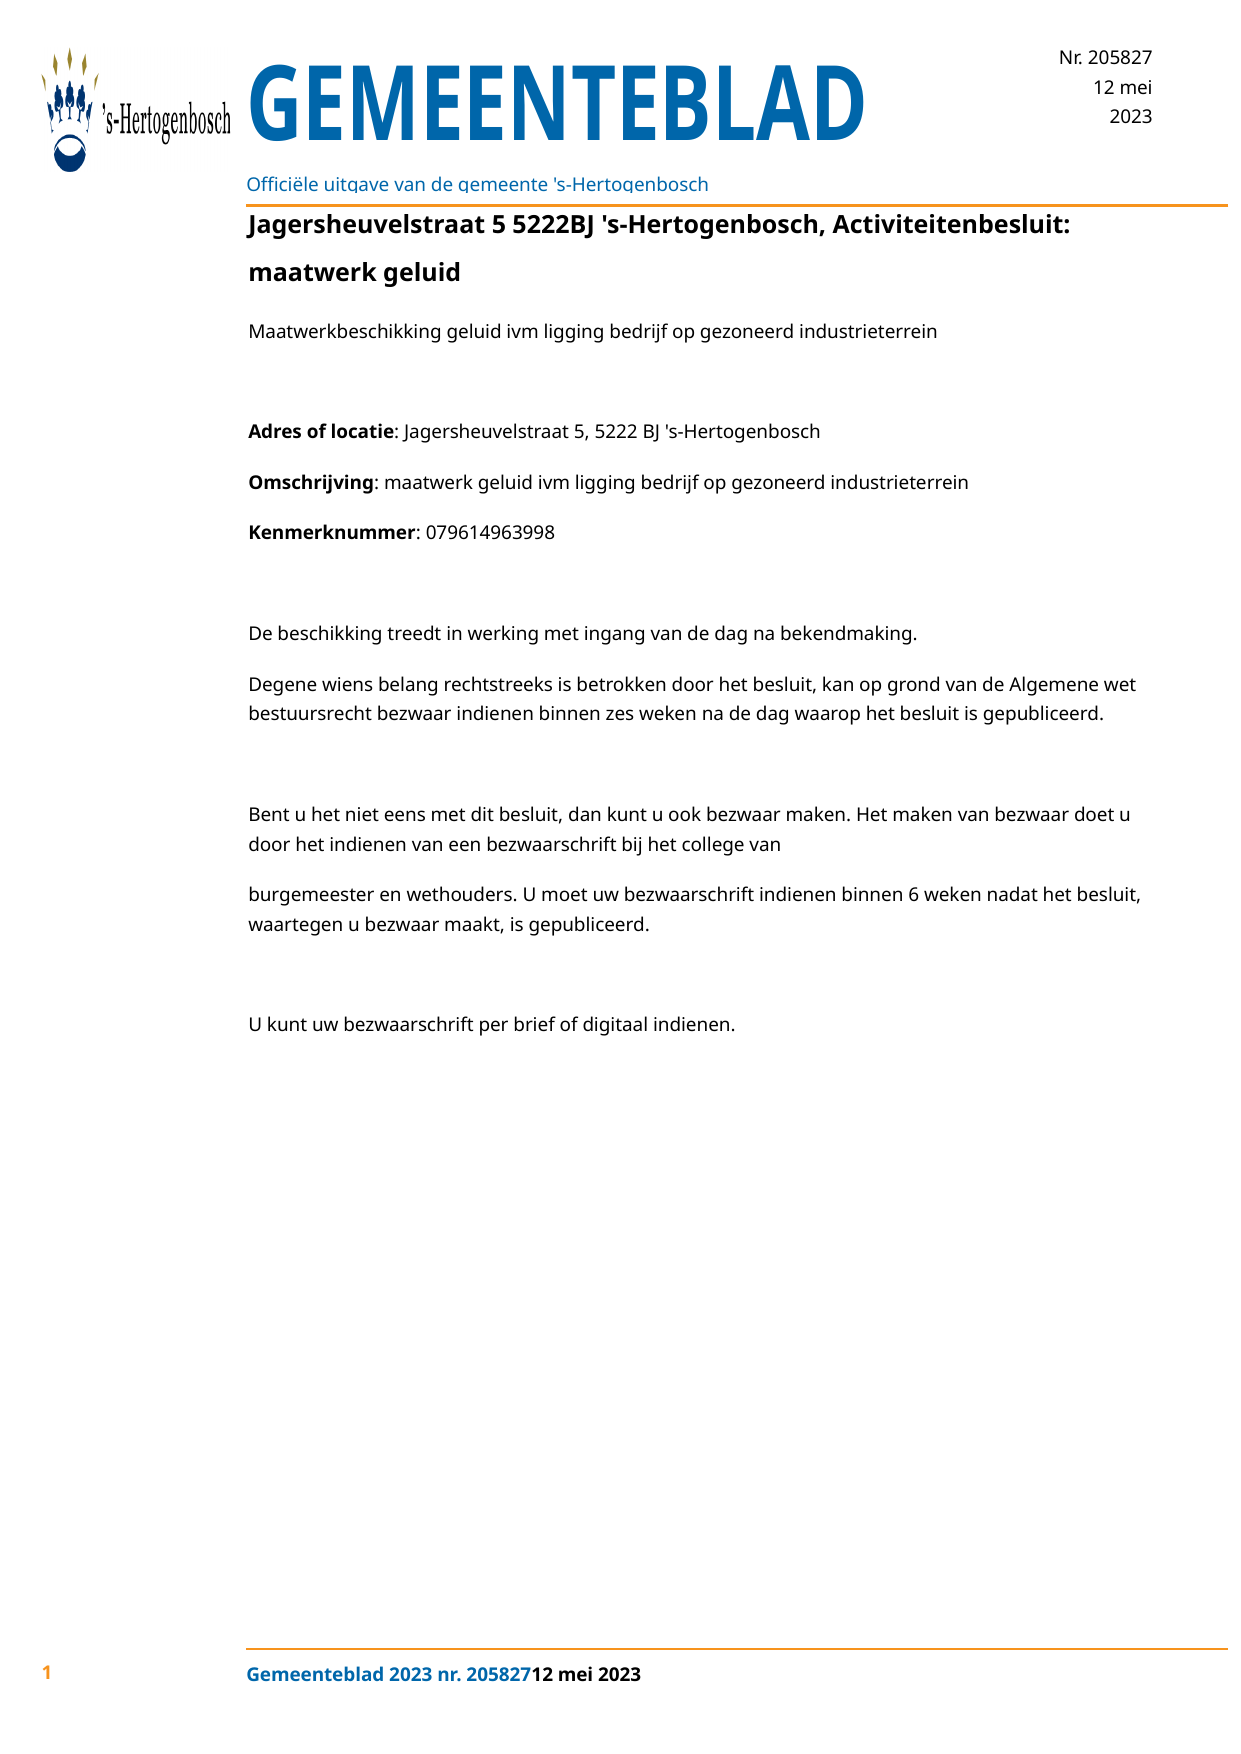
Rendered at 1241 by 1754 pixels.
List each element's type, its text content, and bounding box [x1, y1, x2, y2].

text Adres of locatie: Jagersheuvelstraat 5, 5222 BJ 's-Hertogenbosch [248, 419, 1152, 444]
text U kunt uw bezwaarschrift per brief of digitaal indienen. [248, 1012, 1152, 1037]
text De beschikking treedt in werking met ingang van de dag na bekendmaking. [248, 620, 1152, 646]
text Bent u het niet eens met dit besluit, dan kunt u ook bezwaar maken. Het maken van bezwaar doet u door het indienen van een bezwaarschrift bij het college van [248, 801, 1152, 857]
text Jagersheuvelstraat 5 5222BJ 's-Hertogenbosch, Activiteitenbesluit: maatwerk geluid [248, 207, 1152, 288]
text Degene wiens belang rechtstreeks is betrokken door het besluit, kan op grond van de Algemene wet bestuursrecht bezwaar indienen binnen zes weken na de dag waarop het besluit is gepubliceerd. [248, 671, 1152, 726]
text Omschrijving: maatwerk geluid ivm ligging bedrijf op gezoneerd industrieterrein [248, 469, 1152, 495]
picture [41, 47, 231, 172]
text Maatwerkbeschikking geluid ivm ligging bedrijf op gezoneerd industrieterrein [248, 318, 1152, 344]
text Kenmerknummer: 079614963998 [248, 519, 1152, 545]
text burgemeester en wethouders. U moet uw bezwaarschrift indienen binnen 6 weken nadat het besluit, waartegen u bezwaar maakt, is gepubliceerd. [248, 881, 1152, 937]
